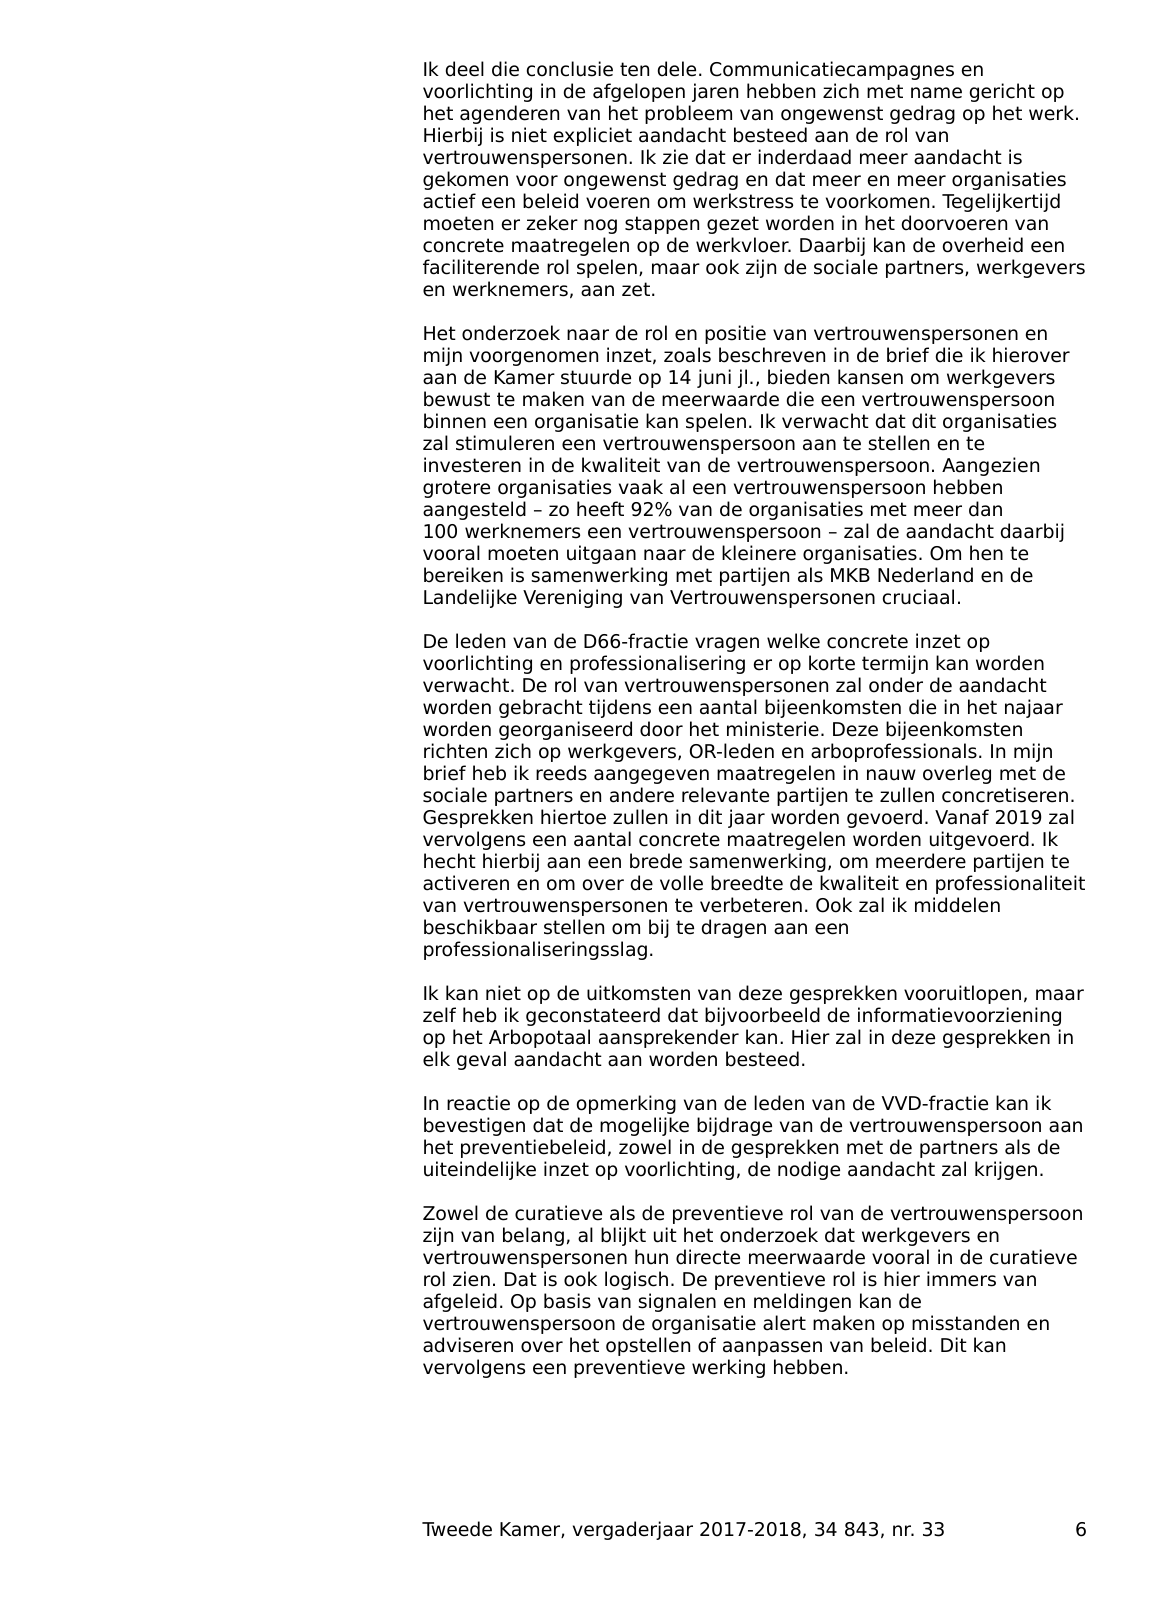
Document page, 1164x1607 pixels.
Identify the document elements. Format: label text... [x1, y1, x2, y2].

text De leden van de D66-fractie vragen welke concrete inzet op voorlichting en professionalisering er op korte termijn kan worden verwacht. De rol van vertrouwenspersonen zal onder de aandacht worden gebracht tijdens een aantal bijeenkomsten die in het najaar worden georganiseerd door het ministerie. Deze bijeenkomsten richten zich op werkgevers, OR-leden en arboprofessionals. In mijn brief heb ik reeds aangegeven maatregelen in nauw overleg met de sociale partners en andere relevante partijen te zullen concretiseren. Gesprekken hiertoe zullen in dit jaar worden gevoerd. Vanaf 2019 zal vervolgens een aantal concrete maatregelen worden uitgevoerd. Ik hecht hierbij aan een brede samenwerking, om meerdere partijen te activeren en om over de volle breedte de kwaliteit en professionaliteit van vertrouwenspersonen te verbeteren. Ook zal ik middelen beschikbaar stellen om bij te dragen aan een professionaliseringsslag. [422, 631, 1087, 961]
text Zowel de curatieve als de preventieve rol van de vertrouwenspersoon zijn van belang, al blijkt uit het onderzoek dat werkgevers en vertrouwenspersonen hun directe meerwaarde vooral in de curatieve rol zien. Dat is ook logisch. De preventieve rol is hier immers van afgeleid. Op basis van signalen en meldingen kan de vertrouwenspersoon de organisatie alert maken op misstanden en adviseren over het opstellen of aanpassen van beleid. Dit kan vervolgens een preventieve werking hebben. [422, 1203, 1087, 1379]
text In reactie op de opmerking van de leden van de VVD-fractie kan ik bevestigen dat de mogelijke bijdrage van de vertrouwenspersoon aan het preventiebeleid, zowel in de gesprekken met de partners als de uiteindelijke inzet op voorlichting, de nodige aandacht zal krijgen. [422, 1093, 1087, 1181]
text Ik deel die conclusie ten dele. Communicatiecampagnes en voorlichting in de afgelopen jaren hebben zich met name gericht op het agenderen van het probleem van ongewenst gedrag op het werk. Hierbij is niet expliciet aandacht besteed aan de rol van vertrouwenspersonen. Ik zie dat er inderdaad meer aandacht is gekomen voor ongewenst gedrag en dat meer en meer organisaties actief een beleid voeren om werkstress te voorkomen. Tegelijkertijd moeten er zeker nog stappen gezet worden in het doorvoeren van concrete maatregelen op de werkvloer. Daarbij kan de overheid een faciliterende rol spelen, maar ook zijn de sociale partners, werkgevers en werknemers, aan zet. [422, 59, 1087, 301]
text Het onderzoek naar de rol en positie van vertrouwenspersonen en mijn voorgenomen inzet, zoals beschreven in de brief die ik hierover aan de Kamer stuurde op 14 juni jl., bieden kansen om werkgevers bewust te maken van de meerwaarde die een vertrouwenspersoon binnen een organisatie kan spelen. Ik verwacht dat dit organisaties zal stimuleren een vertrouwenspersoon aan te stellen en te investeren in de kwaliteit van de vertrouwenspersoon. Aangezien grotere organisaties vaak al een vertrouwenspersoon hebben aangesteld – zo heeft 92% van de organisaties met meer dan 100 werknemers een vertrouwenspersoon – zal de aandacht daarbij vooral moeten uitgaan naar de kleinere organisaties. Om hen te bereiken is samenwerking met partijen als MKB Nederland en de Landelijke Vereniging van Vertrouwenspersonen cruciaal. [422, 323, 1087, 609]
text Ik kan niet op de uitkomsten van deze gesprekken vooruitlopen, maar zelf heb ik geconstateerd dat bijvoorbeeld de informatievoorziening op het Arbopotaal aansprekender kan. Hier zal in deze gesprekken in elk geval aandacht aan worden besteed. [422, 983, 1087, 1071]
